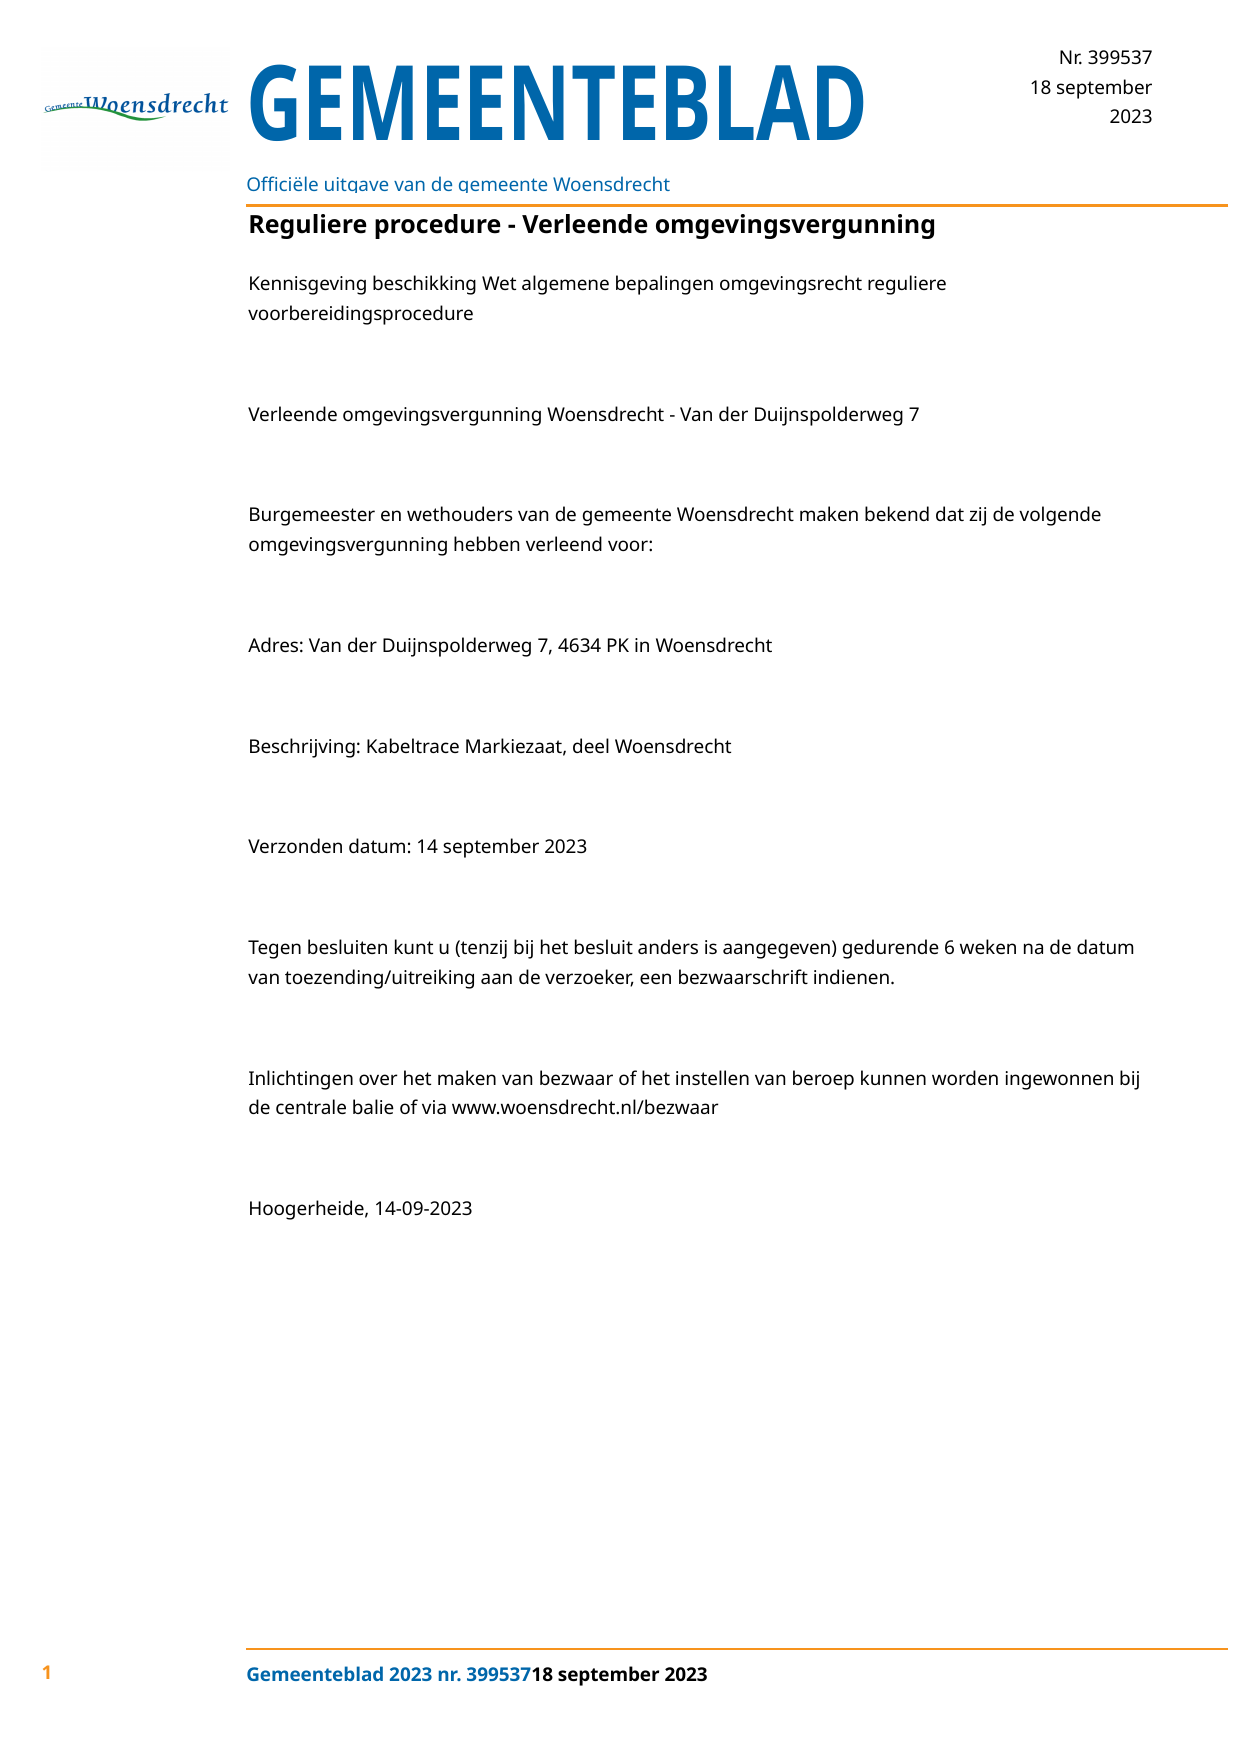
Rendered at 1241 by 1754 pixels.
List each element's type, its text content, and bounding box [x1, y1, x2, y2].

text Verzonden datum: 14 september 2023 [248, 834, 1152, 859]
text Kennisgeving beschikking Wet algemene bepalingen omgevingsrecht reguliere voorbereidingsprocedure [248, 270, 1152, 326]
text Verleende omgevingsvergunning Woensdrecht - Van der Duijnspolderweg 7 [248, 401, 1152, 426]
text Burgemeester en wethouders van de gemeente Woensdrecht maken bekend dat zij de volgende omgevingsvergunning hebben verleend voor: [248, 502, 1152, 557]
text Hoogerheide, 14-09-2023 [248, 1195, 1152, 1221]
text Beschrijving: Kabeltrace Markiezaat, deel Woensdrecht [248, 733, 1152, 758]
text Inlichtingen over het maken van bezwaar of het instellen van beroep kunnen worden ingewonnen bij de centrale balie of via www.woensdrecht.nl/bezwaar [248, 1065, 1152, 1120]
text Adres: Van der Duijnspolderweg 7, 4634 PK in Woensdrecht [248, 632, 1152, 658]
text Tegen besluiten kunt u (tenzij bij het besluit anders is aangegeven) gedurende 6 weken na de datum van toezending/uitreiking aan de verzoeker, een bezwaarschrift indienen. [248, 934, 1152, 990]
picture [41, 47, 231, 172]
text Reguliere procedure - Verleende omgevingsvergunning [248, 207, 1152, 241]
